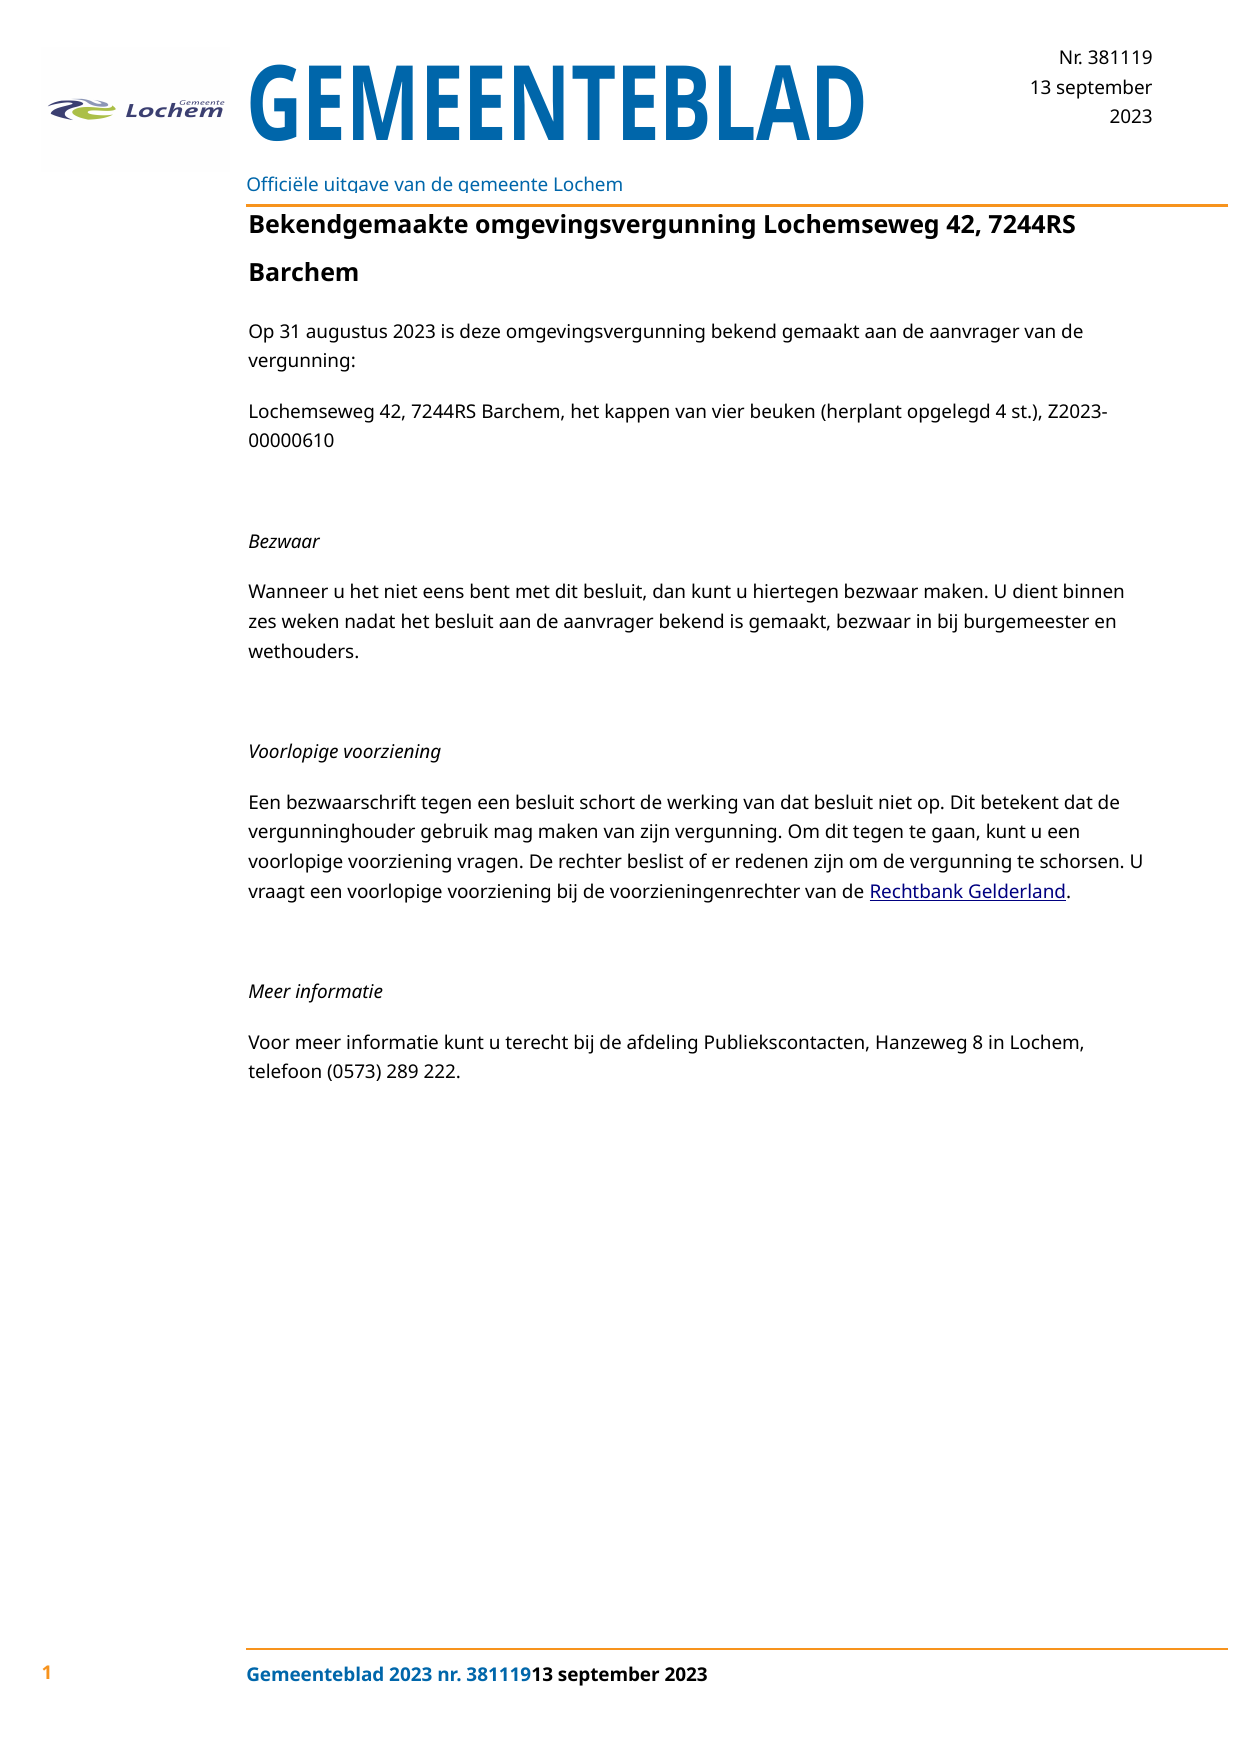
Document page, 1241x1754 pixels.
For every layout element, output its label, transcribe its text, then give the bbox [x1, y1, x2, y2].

text Bekendgemaakte omgevingsvergunning Lochemseweg 42, 7244RS Barchem [248, 207, 1152, 288]
text Voorlopige voorziening [248, 739, 1152, 764]
picture [41, 47, 231, 172]
text Meer informatie [248, 979, 1152, 1004]
text Lochemseweg 42, 7244RS Barchem, het kappen van vier beuken (herplant opgelegd 4 st.), Z2023-00000610 [248, 398, 1152, 453]
text Een bezwaarschrift tegen een besluit schort de werking van dat besluit niet op. Dit betekent dat de vergunninghouder gebruik mag maken van zijn vergunning. Om dit tegen te gaan, kunt u een voorlopige voorziening vragen. De rechter beslist of er redenen zijn om de vergunning te schorsen. U vraagt een voorlopige voorziening bij de voorzieningenrechter van de Rechtbank Gelderland. [248, 789, 1152, 904]
text Op 31 augustus 2023 is deze omgevingsvergunning bekend gemaakt aan de aanvrager van de vergunning: [248, 318, 1152, 373]
text Voor meer informatie kunt u terecht bij de afdeling Publiekscontacten, Hanzeweg 8 in Lochem, telefoon (0573) 289 222. [248, 1029, 1152, 1084]
text Wanneer u het niet eens bent met dit besluit, dan kunt u hiertegen bezwaar maken. U dient binnen zes weken nadat het besluit aan de aanvrager bekend is gemaakt, bezwaar in bij burgemeester en wethouders. [248, 579, 1152, 664]
text Bezwaar [248, 528, 1152, 554]
